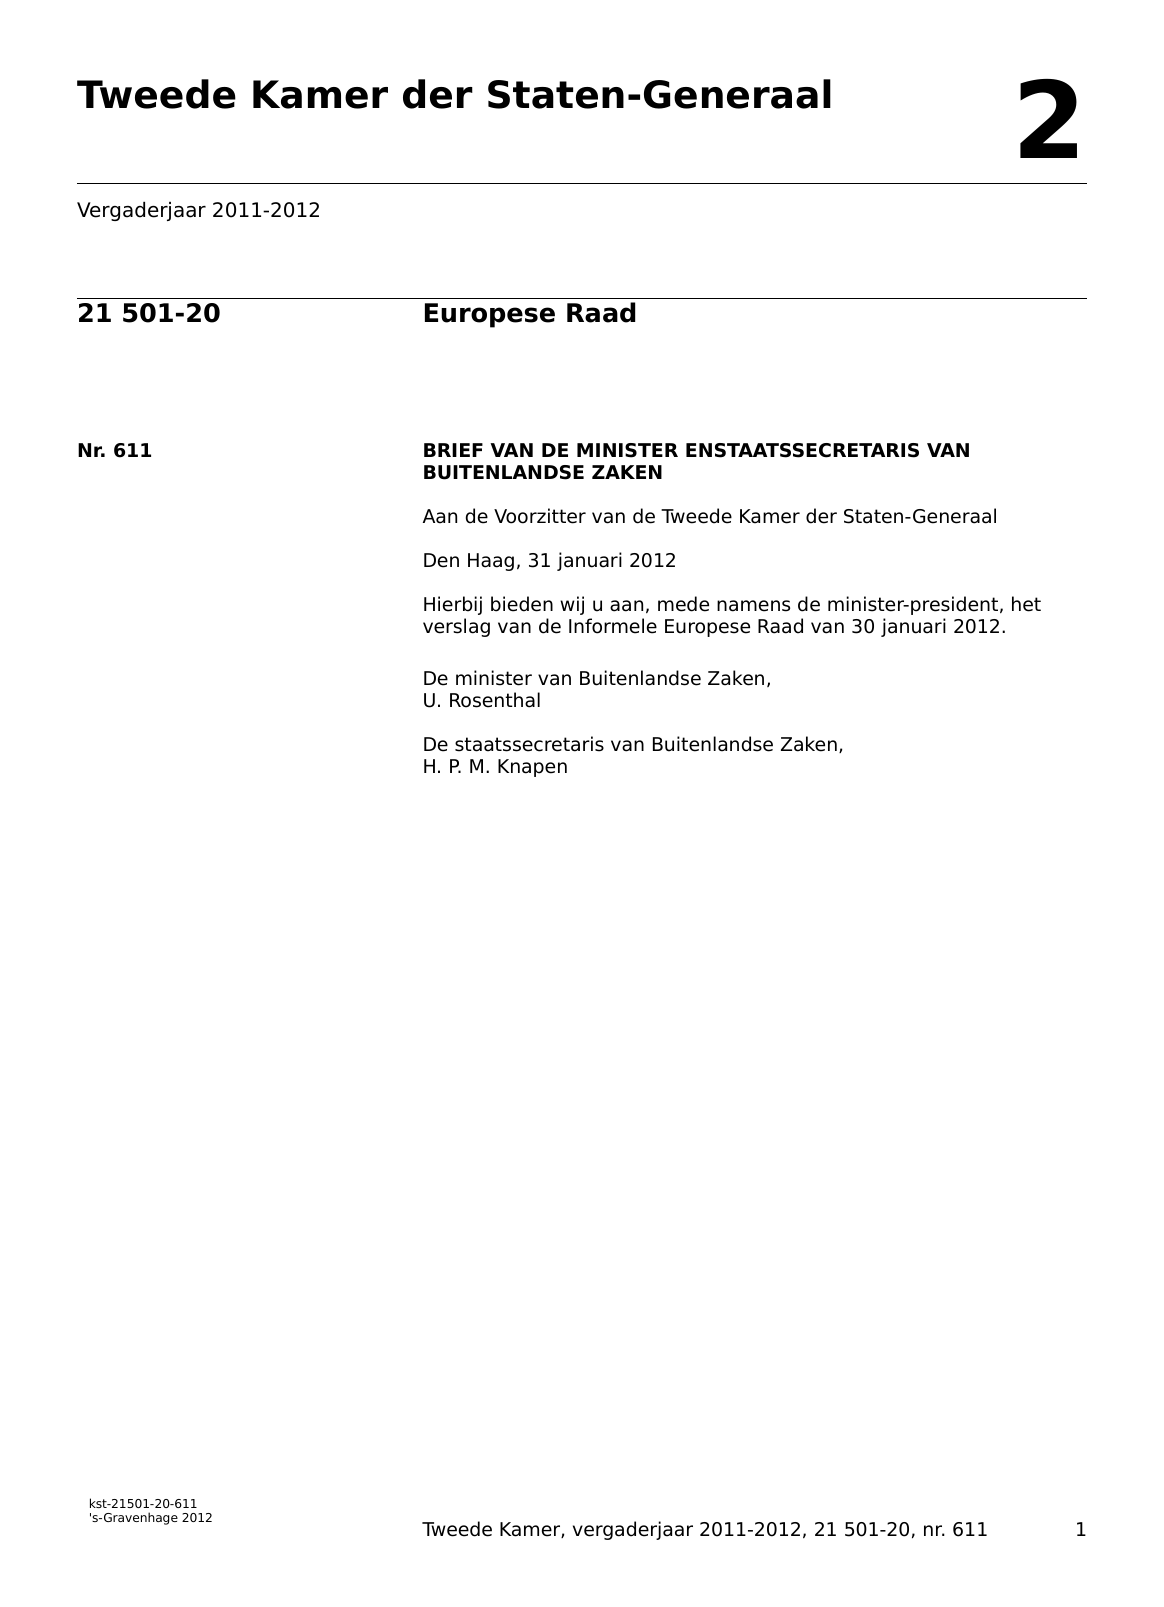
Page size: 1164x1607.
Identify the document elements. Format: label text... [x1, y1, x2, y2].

subtitle 21 501-20 Europese Raad [77, 299, 1087, 329]
text kst-21501-20-611 [88, 1497, 323, 1511]
text Hierbij bieden wij u aan, mede namens de minister-president, het verslag van de Informele Europese Raad van 30 januari 2012. [422, 594, 1087, 638]
table_header 2 [886, 59, 1087, 183]
text Den Haag, 31 januari 2012 [422, 550, 1087, 572]
text 's-Gravenhage 2012 [88, 1511, 323, 1525]
subtitle Nr. 611 BRIEF VAN DE MINISTER ENSTAATSSECRETARIS VAN BUITENLANDSE ZAKEN [77, 440, 1087, 484]
text Aan de Voorzitter van de Tweede Kamer der Staten-Generaal [422, 506, 1087, 528]
text De staatssecretaris van Buitenlandse Zaken, H. P. M. Knapen [422, 734, 1087, 778]
text De minister van Buitenlandse Zaken, U. Rosenthal [422, 668, 1087, 712]
table_header Tweede Kamer der Staten-Generaal [77, 59, 886, 183]
table_cell Vergaderjaar 2011-2012 [77, 184, 1087, 298]
